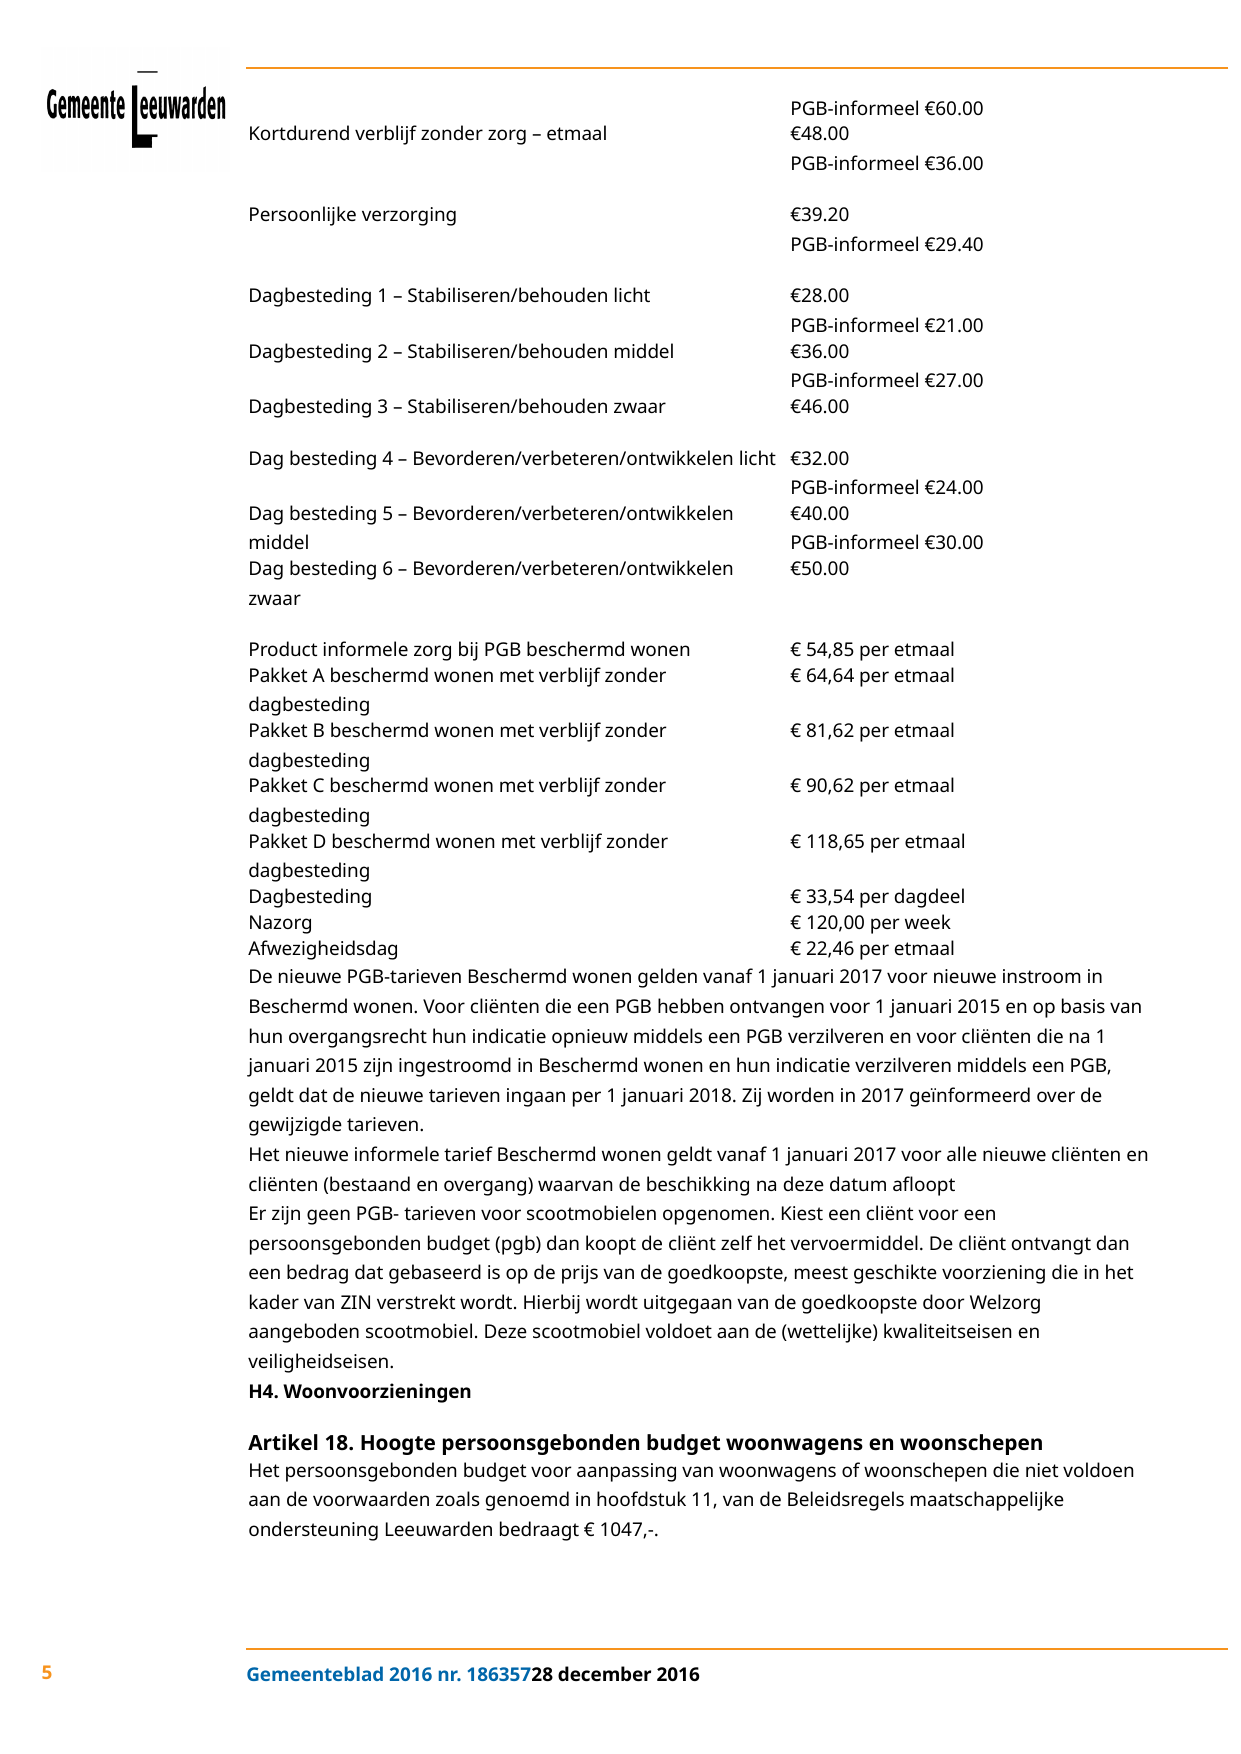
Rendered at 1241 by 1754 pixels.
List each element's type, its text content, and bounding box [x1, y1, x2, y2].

table_cell [248, 95, 790, 121]
table_cell €28.00 PGB-informeel €21.00 [790, 283, 1152, 338]
table_cell Pakket D beschermd wonen met verblijf zonder dagbesteding [248, 828, 790, 883]
table_cell € 81,62 per etmaal [790, 718, 1152, 773]
table_cell Pakket C beschermd wonen met verblijf zonder dagbesteding [248, 773, 790, 828]
table_cell Dagbesteding 2 – Stabiliseren/behouden middel [248, 338, 790, 393]
table_cell € 22,46 per etmaal [790, 935, 1152, 961]
text Artikel 18. Hoogte persoonsgebonden budget woonwagens en woonschepen [248, 1428, 1152, 1457]
table_cell Dagbesteding 1 – Stabiliseren/behouden licht [248, 283, 790, 338]
table_cell [248, 257, 790, 283]
table_cell € 33,54 per dagdeel [790, 883, 1152, 909]
table_cell Dag besteding 5 – Bevorderen/verbeteren/ontwikkelen middel [248, 500, 790, 555]
table_cell Kortdurend verblijf zonder zorg – etmaal [248, 121, 790, 176]
table_cell Dagbesteding 3 – Stabiliseren/behouden zwaar [248, 393, 790, 419]
table_cell Nazorg [248, 909, 790, 935]
table_cell € 120,00 per week [790, 909, 1152, 935]
table_cell Pakket A beschermd wonen met verblijf zonder dagbesteding [248, 662, 790, 717]
table_cell PGB-informeel €60.00 [790, 95, 1152, 121]
table_cell Afwezigheidsdag [248, 935, 790, 961]
table_cell €46.00 [790, 393, 1152, 419]
table_cell Dag besteding 4 – Bevorderen/verbeteren/ontwikkelen licht [248, 445, 790, 500]
table_cell [248, 176, 790, 202]
picture [41, 47, 231, 172]
table_cell €39.20 PGB-informeel €29.40 [790, 202, 1152, 257]
table_cell Persoonlijke verzorging [248, 202, 790, 257]
table_cell €32.00 PGB-informeel €24.00 [790, 445, 1152, 500]
table_cell [248, 419, 790, 445]
table_cell € 54,85 per etmaal [790, 636, 1152, 662]
table_cell €40.00 PGB-informeel €30.00 [790, 500, 1152, 555]
text De nieuwe PGB-tarieven Beschermd wonen gelden vanaf 1 januari 2017 voor nieuwe instroom in Beschermd wonen. Voor cliënten die een PGB hebben ontvangen voor 1 januari 2015 en op basis van hun overgangsrecht hun indicatie opnieuw middels een PGB verzilveren en voor cliënten die na 1 januari 2015 zijn ingestroomd in Beschermd wonen en hun indicatie verzilveren middels een PGB, geldt dat de nieuwe tarieven ingaan per 1 januari 2018. Zij worden in 2017 geïnformeerd over de gewijzigde tarieven. [248, 964, 1152, 1137]
table_cell Dag besteding 6 – Bevorderen/verbeteren/ontwikkelen zwaar [248, 555, 790, 611]
table_cell €48.00 PGB-informeel €36.00 [790, 121, 1152, 176]
table_cell [790, 257, 1152, 283]
table_cell €50.00 [790, 555, 1152, 611]
text H4. Woonvoorzieningen [248, 1378, 1152, 1404]
text Het nieuwe informele tarief Beschermd wonen geldt vanaf 1 januari 2017 voor alle nieuwe cliënten en cliënten (bestaand en overgang) waarvan de beschikking na deze datum afloopt [248, 1141, 1152, 1197]
table_cell € 90,62 per etmaal [790, 773, 1152, 828]
table_cell € 118,65 per etmaal [790, 828, 1152, 883]
table_cell [248, 611, 790, 636]
table_cell [790, 611, 1152, 636]
text Het persoonsgebonden budget voor aanpassing van woonwagens of woonschepen die niet voldoen aan de voorwaarden zoals genoemd in hoofdstuk 11, van de Beleidsregels maatschappelijke ondersteuning Leeuwarden bedraagt € 1047,-. [248, 1457, 1152, 1542]
table_cell € 64,64 per etmaal [790, 662, 1152, 717]
table_cell €36.00 PGB-informeel €27.00 [790, 338, 1152, 393]
table_cell [790, 176, 1152, 202]
table_cell Product informele zorg bij PGB beschermd wonen [248, 636, 790, 662]
table_cell Dagbesteding [248, 883, 790, 909]
table_cell Pakket B beschermd wonen met verblijf zonder dagbesteding [248, 718, 790, 773]
text Er zijn geen PGB- tarieven voor scootmobielen opgenomen. Kiest een cliënt voor een persoonsgebonden budget (pgb) dan koopt de cliënt zelf het vervoermiddel. De cliënt ontvangt dan een bedrag dat gebaseerd is op de prijs van de goedkoopste, meest geschikte voorziening die in het kader van ZIN verstrekt wordt. Hierbij wordt uitgegaan van de goedkoopste door Welzorg aangeboden scootmobiel. Deze scootmobiel voldoet aan de (wettelijke) kwaliteitseisen en veiligheidseisen. [248, 1200, 1152, 1374]
table_cell [790, 419, 1152, 445]
